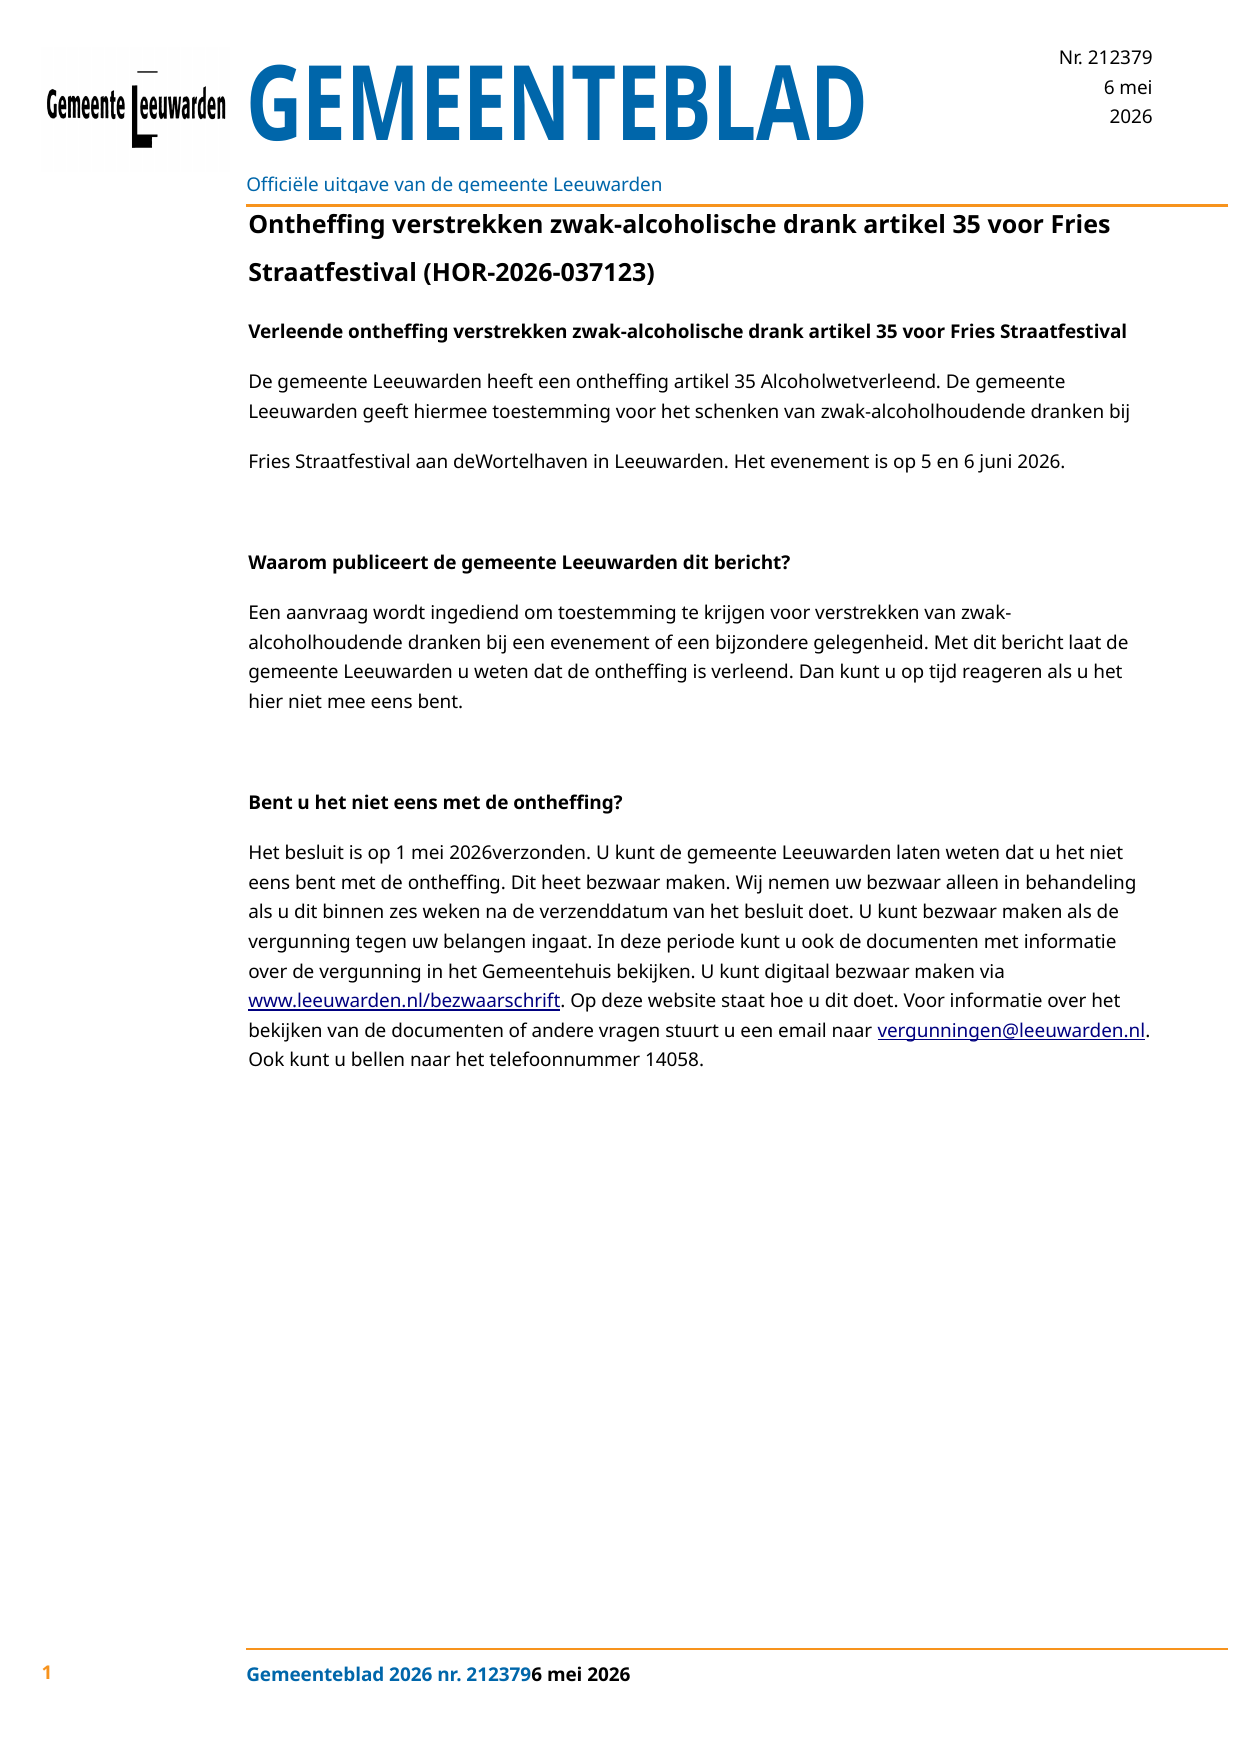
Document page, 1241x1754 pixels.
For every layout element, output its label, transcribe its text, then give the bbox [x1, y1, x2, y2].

text Ontheffing verstrekken zwak-alcoholische drank artikel 35 voor Fries Straatfestival (HOR-2026-037123) [248, 207, 1152, 288]
text Waarom publiceert de gemeente Leeuwarden dit bericht? [248, 549, 1152, 575]
text Het besluit is op 1 mei 2026verzonden. U kunt de gemeente Leeuwarden laten weten dat u het niet eens bent met de ontheffing. Dit heet bezwaar maken. Wij nemen uw bezwaar alleen in behandeling als u dit binnen zes weken na de verzenddatum van het besluit doet. U kunt bezwaar maken als de vergunning tegen uw belangen ingaat. In deze periode kunt u ook de documenten met informatie over de vergunning in het Gemeentehuis bekijken. U kunt digitaal bezwaar maken via www.leeuwarden.nl/bezwaarschrift. Op deze website staat hoe u dit doet. Voor informatie over het bekijken van de documenten of andere vragen stuurt u een email naar vergunningen@leeuwarden.nl. Ook kunt u bellen naar het telefoonnummer 14058. [248, 839, 1152, 1072]
text Een aanvraag wordt ingediend om toestemming te krijgen voor verstrekken van zwak-alcoholhoudende dranken bij een evenement of een bijzondere gelegenheid. Met dit bericht laat de gemeente Leeuwarden u weten dat de ontheffing is verleend. Dan kunt u op tijd reageren als u het hier niet mee eens bent. [248, 599, 1152, 714]
text Verleende ontheffing verstrekken zwak-alcoholische drank artikel 35 voor Fries Straatfestival [248, 318, 1152, 344]
picture [41, 47, 231, 172]
text Bent u het niet eens met de ontheffing? [248, 789, 1152, 815]
text De gemeente Leeuwarden heeft een ontheffing artikel 35 Alcoholwetverleend. De gemeente Leeuwarden geeft hiermee toestemming voor het schenken van zwak-alcoholhoudende dranken bij [248, 368, 1152, 424]
text Fries Straatfestival aan deWortelhaven in Leeuwarden. Het evenement is op 5 en 6 juni 2026. [248, 448, 1152, 474]
